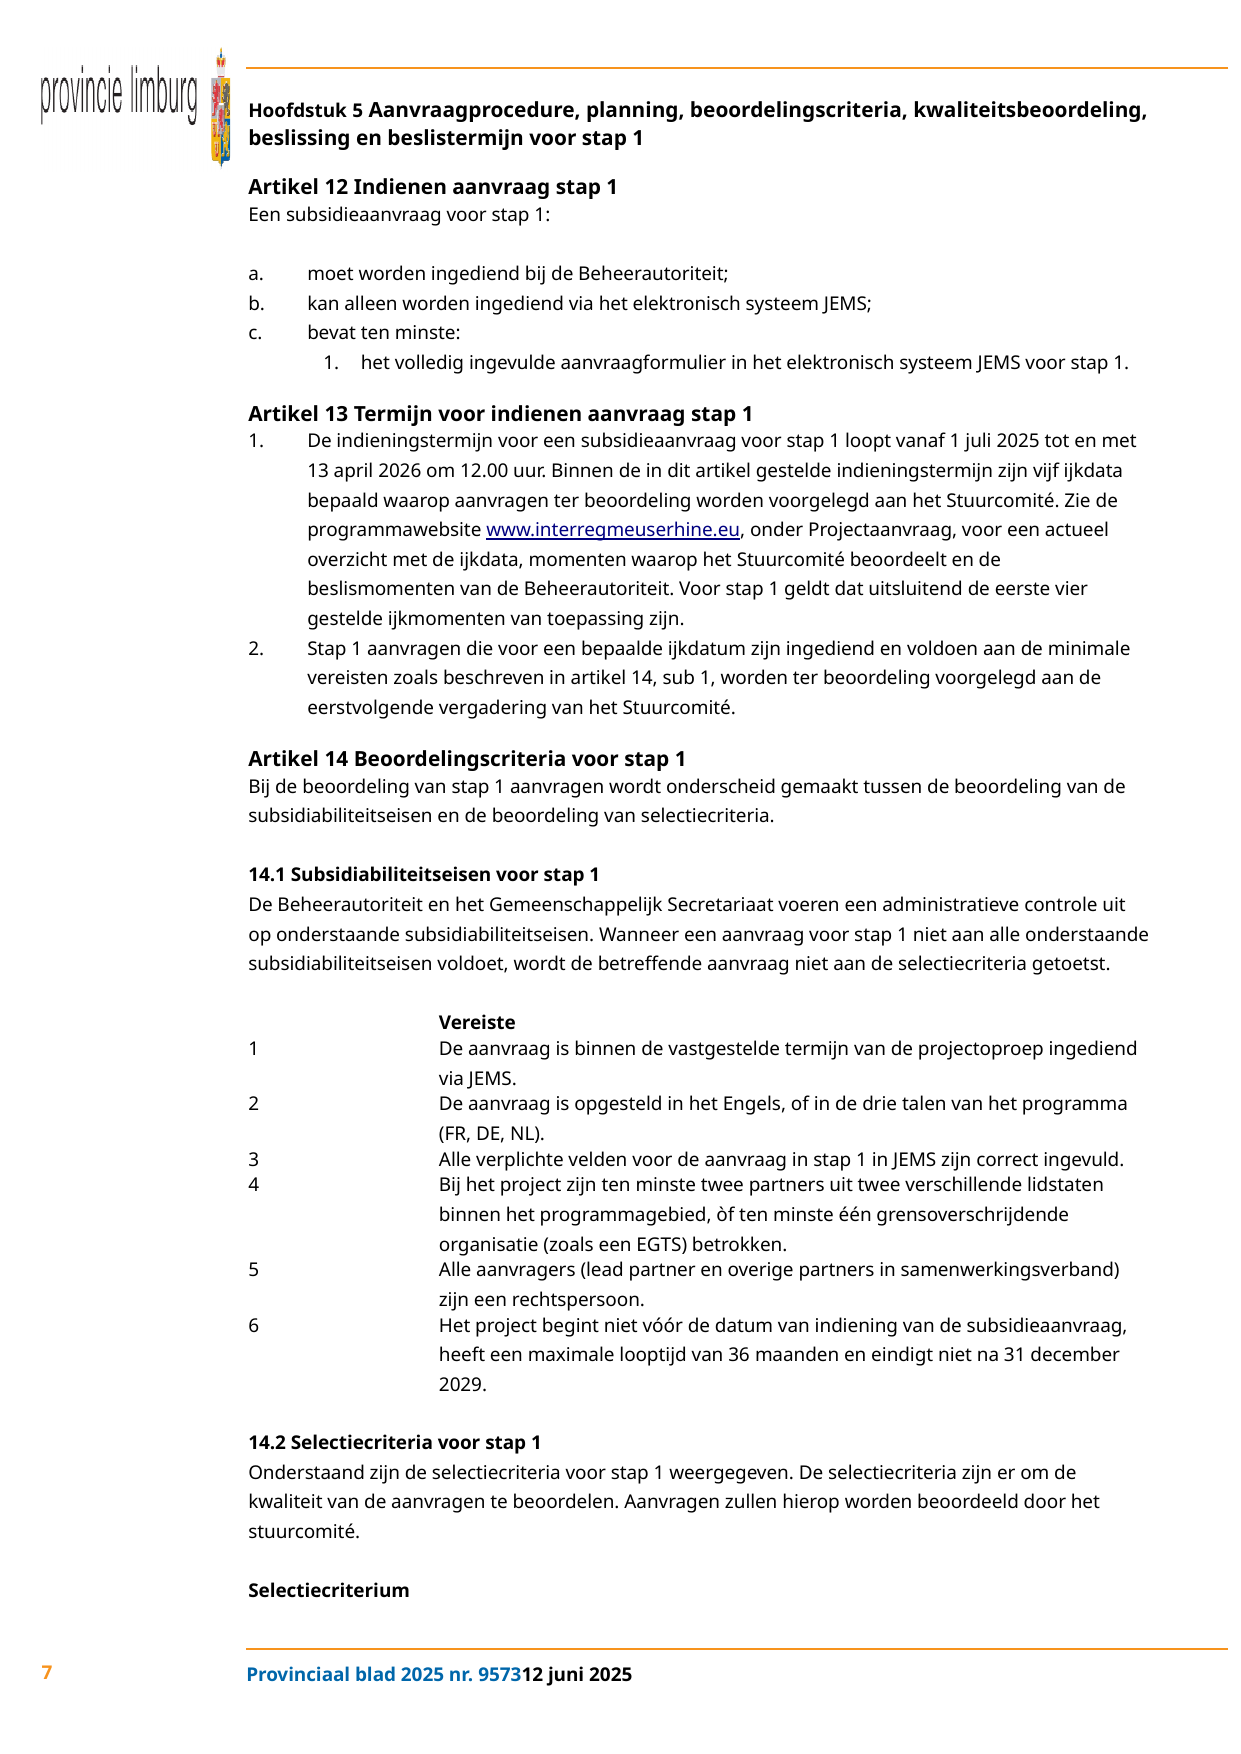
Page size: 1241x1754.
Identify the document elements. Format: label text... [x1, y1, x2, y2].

table_header Vereiste [439, 1010, 1152, 1035]
text Artikel 14 Beoordelingscriteria voor stap 1 [248, 744, 1152, 773]
table_cell 2 [248, 1091, 439, 1146]
table_cell 5 [248, 1257, 439, 1312]
text 14.2 Selectiecriteria voor stap 1 [248, 1429, 1152, 1455]
text Bij de beoordeling van stap 1 aanvragen wordt onderscheid gemaakt tussen de beoordeling van de subsidiabiliteitseisen en de beoordeling van selectiecriteria. [248, 773, 1152, 828]
list het volledig ingevulde aanvraagformulier in het elektronisch systeem JEMS voor stap 1. [323, 349, 1152, 374]
table_cell 6 [248, 1312, 439, 1397]
table_cell 3 [248, 1146, 439, 1172]
table_header [248, 1010, 439, 1035]
table_cell Alle verplichte velden voor de aanvraag in stap 1 in JEMS zijn correct ingevuld. [439, 1146, 1152, 1172]
table_cell 1 [248, 1035, 439, 1091]
table_header Selectiecriterium [248, 1578, 1152, 1603]
text Artikel 13 Termijn voor indienen aanvraag stap 1 [248, 399, 1152, 428]
table_cell Bij het project zijn ten minste twee partners uit twee verschillende lidstaten binnen het programmagebied, òf ten minste één grensoverschrijdende organisatie (zoals een EGTS) betrokken. [439, 1172, 1152, 1257]
table_cell Alle aanvragers (lead partner en overige partners in samenwerkingsverband) zijn een rechtspersoon. [439, 1257, 1152, 1312]
list bevat ten minste: [248, 319, 1152, 345]
list moet worden ingediend bij de Beheerautoriteit; [248, 260, 1152, 286]
text Artikel 12 Indienen aanvraag stap 1 [248, 172, 1152, 201]
picture [41, 47, 231, 172]
list De indieningstermijn voor een subsidieaanvraag voor stap 1 loopt vanaf 1 juli 2025 tot en met 13 april 2026 om 12.00 uur. Binnen de in dit artikel gestelde indieningstermijn zijn vijf ijkdata bepaald waarop aanvragen ter beoordeling worden voorgelegd aan het Stuurcomité. Zie de programmawebsite www.interregmeuserhine.eu, onder Projectaanvraag, voor een actueel overzicht met de ijkdata, momenten waarop het Stuurcomité beoordeelt en de beslismomenten van de Beheerautoriteit. Voor stap 1 geldt dat uitsluitend de eerste vier gestelde ijkmomenten van toepassing zijn. [248, 428, 1152, 631]
text Hoofdstuk 5 Aanvraagprocedure, planning, beoordelingscriteria, kwaliteitsbeoordeling, beslissing en beslistermijn voor stap 1 [248, 95, 1152, 152]
list Stap 1 aanvragen die voor een bepaalde ijkdatum zijn ingediend en voldoen aan de minimale vereisten zoals beschreven in artikel 14, sub 1, worden ter beoordeling voorgelegd aan de eerstvolgende vergadering van het Stuurcomité. [248, 635, 1152, 720]
table_cell De aanvraag is binnen de vastgestelde termijn van de projectoproep ingediend via JEMS. [439, 1035, 1152, 1091]
list kan alleen worden ingediend via het elektronisch systeem JEMS; [248, 290, 1152, 315]
table_cell 4 [248, 1172, 439, 1257]
table_cell De aanvraag is opgesteld in het Engels, of in de drie talen van het programma (FR, DE, NL). [439, 1091, 1152, 1146]
table_cell Het project begint niet vóór de datum van indiening van de subsidieaanvraag, heeft een maximale looptijd van 36 maanden en eindigt niet na 31 december 2029. [439, 1312, 1152, 1397]
text Onderstaand zijn de selectiecriteria voor stap 1 weergegeven. De selectiecriteria zijn er om de kwaliteit van de aanvragen te beoordelen. Aanvragen zullen hierop worden beoordeeld door het stuurcomité. [248, 1459, 1152, 1544]
text 14.1 Subsidiabiliteitseisen voor stap 1 [248, 862, 1152, 887]
text Een subsidieaanvraag voor stap 1: [248, 201, 1152, 227]
text De Beheerautoriteit en het Gemeenschappelijk Secretariaat voeren een administratieve controle uit op onderstaande subsidiabiliteitseisen. Wanneer een aanvraag voor stap 1 niet aan alle onderstaande subsidiabiliteitseisen voldoet, wordt de betreffende aanvraag niet aan de selectiecriteria getoetst. [248, 891, 1152, 976]
